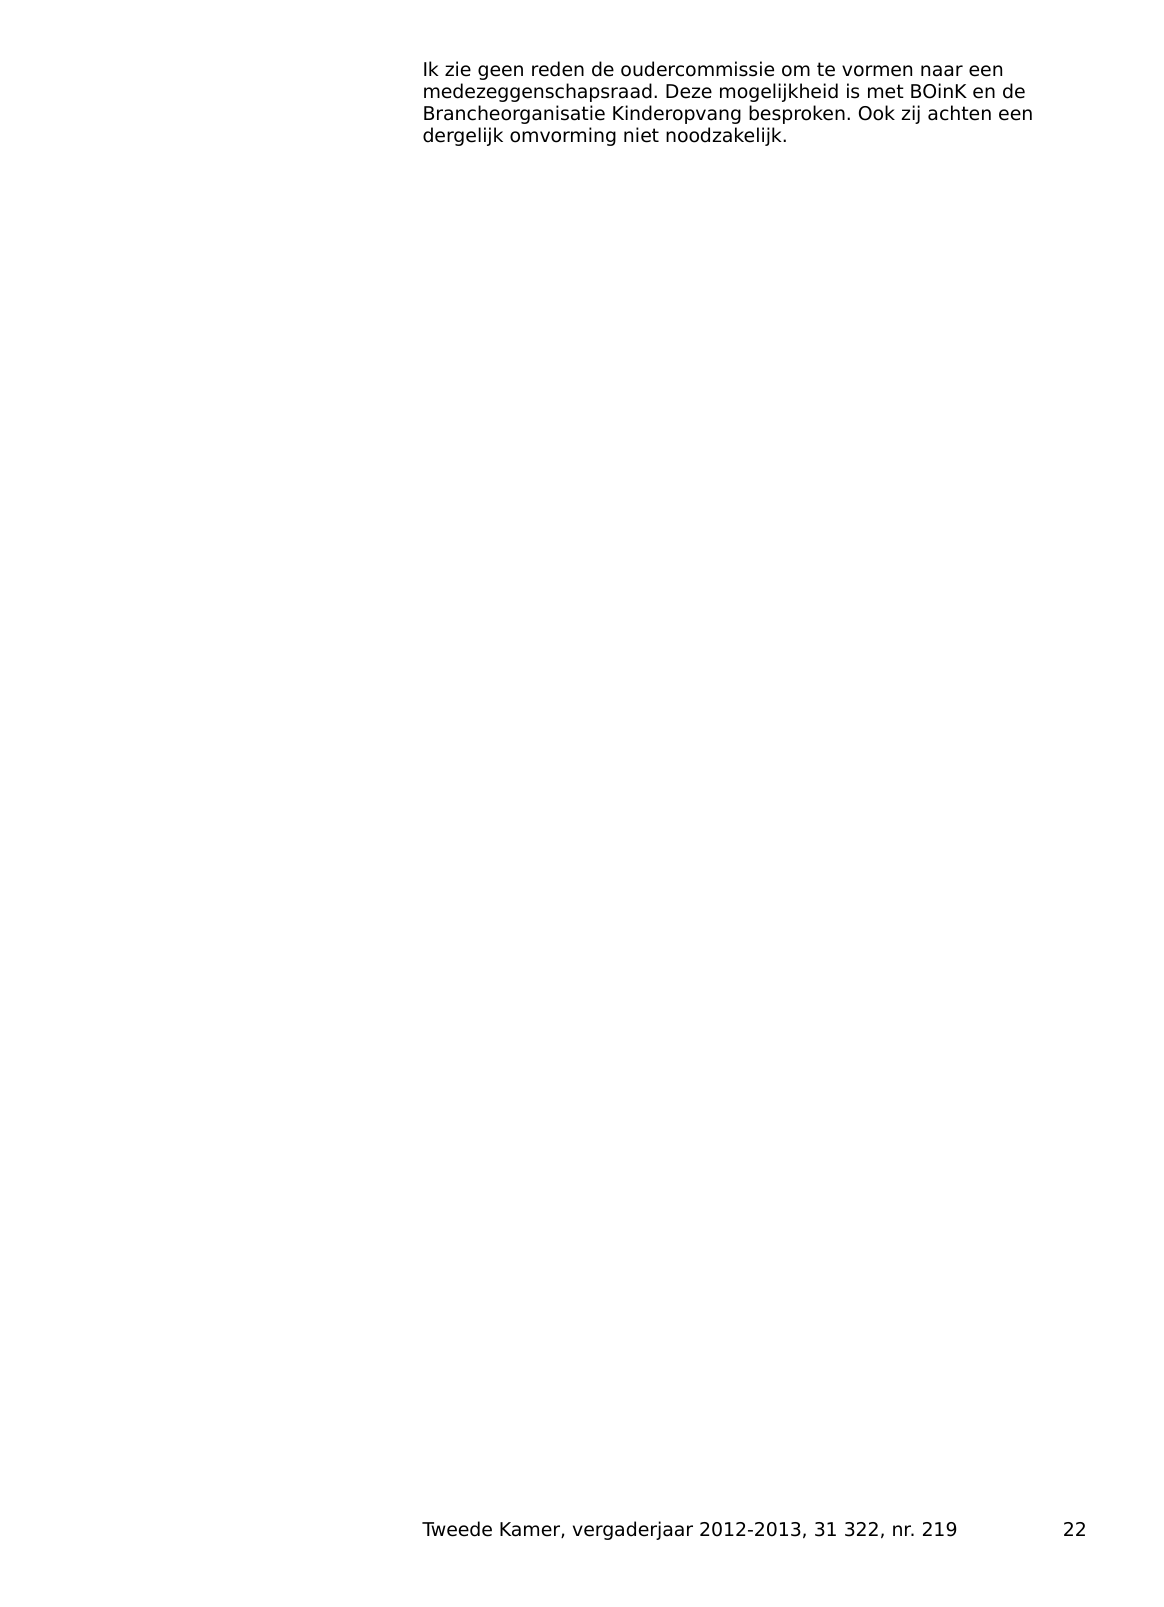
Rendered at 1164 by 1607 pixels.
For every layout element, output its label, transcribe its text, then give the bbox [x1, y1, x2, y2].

text Ik zie geen reden de oudercommissie om te vormen naar een medezeggenschapsraad. Deze mogelijkheid is met BOinK en de Brancheorganisatie Kinderopvang besproken. Ook zij achten een dergelijk omvorming niet noodzakelijk. [422, 59, 1087, 147]
